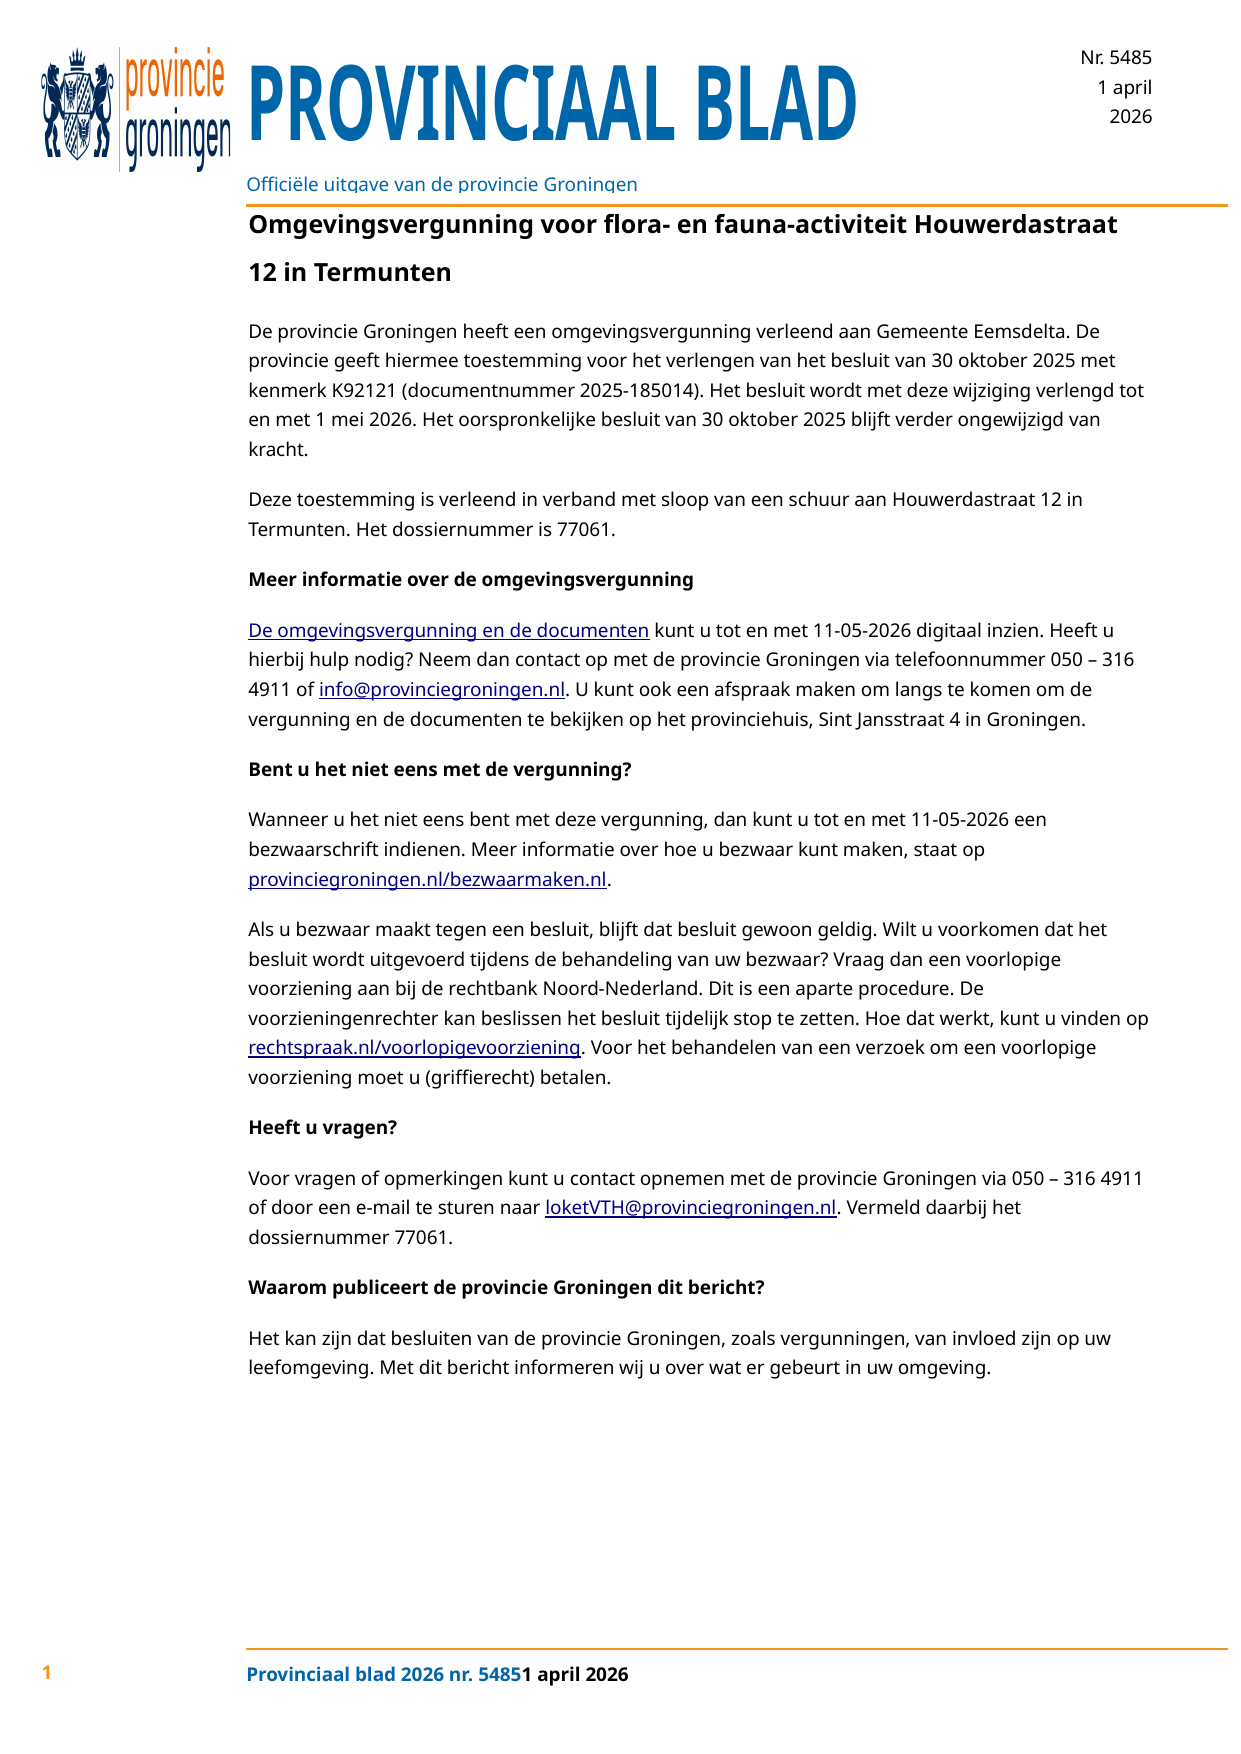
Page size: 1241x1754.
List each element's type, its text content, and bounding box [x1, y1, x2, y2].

text Heeft u vragen? [248, 1114, 1152, 1140]
text Wanneer u het niet eens bent met deze vergunning, dan kunt u tot en met 11-05-2026 een bezwaarschrift indienen. Meer informatie over hoe u bezwaar kunt maken, staat op provinciegroningen.nl/bezwaarmaken.nl. [248, 807, 1152, 892]
text Omgevingsvergunning voor flora- en fauna-activiteit Houwerdastraat 12 in Termunten [248, 207, 1152, 288]
text Waarom publiceert de provincie Groningen dit bericht? [248, 1274, 1152, 1300]
picture [41, 47, 231, 172]
text Meer informatie over de omgevingsvergunning [248, 567, 1152, 592]
text Voor vragen of opmerkingen kunt u contact opnemen met de provincie Groningen via 050 – 316 4911 of door een e-mail te sturen naar loketVTH@provinciegroningen.nl. Vermeld daarbij het dossiernummer 77061. [248, 1165, 1152, 1250]
text De omgevingsvergunning en de documenten kunt u tot en met 11-05-2026 digitaal inzien. Heeft u hierbij hulp nodig? Neem dan contact op met de provincie Groningen via telefoonnummer 050 – 316 4911 of info@provinciegroningen.nl. U kunt ook een afspraak maken om langs te komen om de vergunning en de documenten te bekijken op het provinciehuis, Sint Jansstraat 4 in Groningen. [248, 617, 1152, 732]
text Het kan zijn dat besluiten van de provincie Groningen, zoals vergunningen, van invloed zijn op uw leefomgeving. Met dit bericht informeren wij u over wat er gebeurt in uw omgeving. [248, 1325, 1152, 1380]
text Als u bezwaar maakt tegen een besluit, blijft dat besluit gewoon geldig. Wilt u voorkomen dat het besluit wordt uitgevoerd tijdens de behandeling van uw bezwaar? Vraag dan een voorlopige voorziening aan bij de rechtbank Noord-Nederland. Dit is een aparte procedure. De voorzieningenrechter kan beslissen het besluit tijdelijk stop te zetten. Hoe dat werkt, kunt u vinden op rechtspraak.nl/voorlopigevoorziening. Voor het behandelen van een verzoek om een voorlopige voorziening moet u (griffierecht) betalen. [248, 916, 1152, 1090]
text De provincie Groningen heeft een omgevingsvergunning verleend aan Gemeente Eemsdelta. De provincie geeft hiermee toestemming voor het verlengen van het besluit van 30 oktober 2025 met kenmerk K92121 (documentnummer 2025-185014). Het besluit wordt met deze wijziging verlengd tot en met 1 mei 2026. Het oorspronkelijke besluit van 30 oktober 2025 blijft verder ongewijzigd van kracht. [248, 318, 1152, 462]
text Bent u het niet eens met de vergunning? [248, 756, 1152, 782]
text Deze toestemming is verleend in verband met sloop van een schuur aan Houwerdastraat 12 in Termunten. Het dossiernummer is 77061. [248, 487, 1152, 542]
